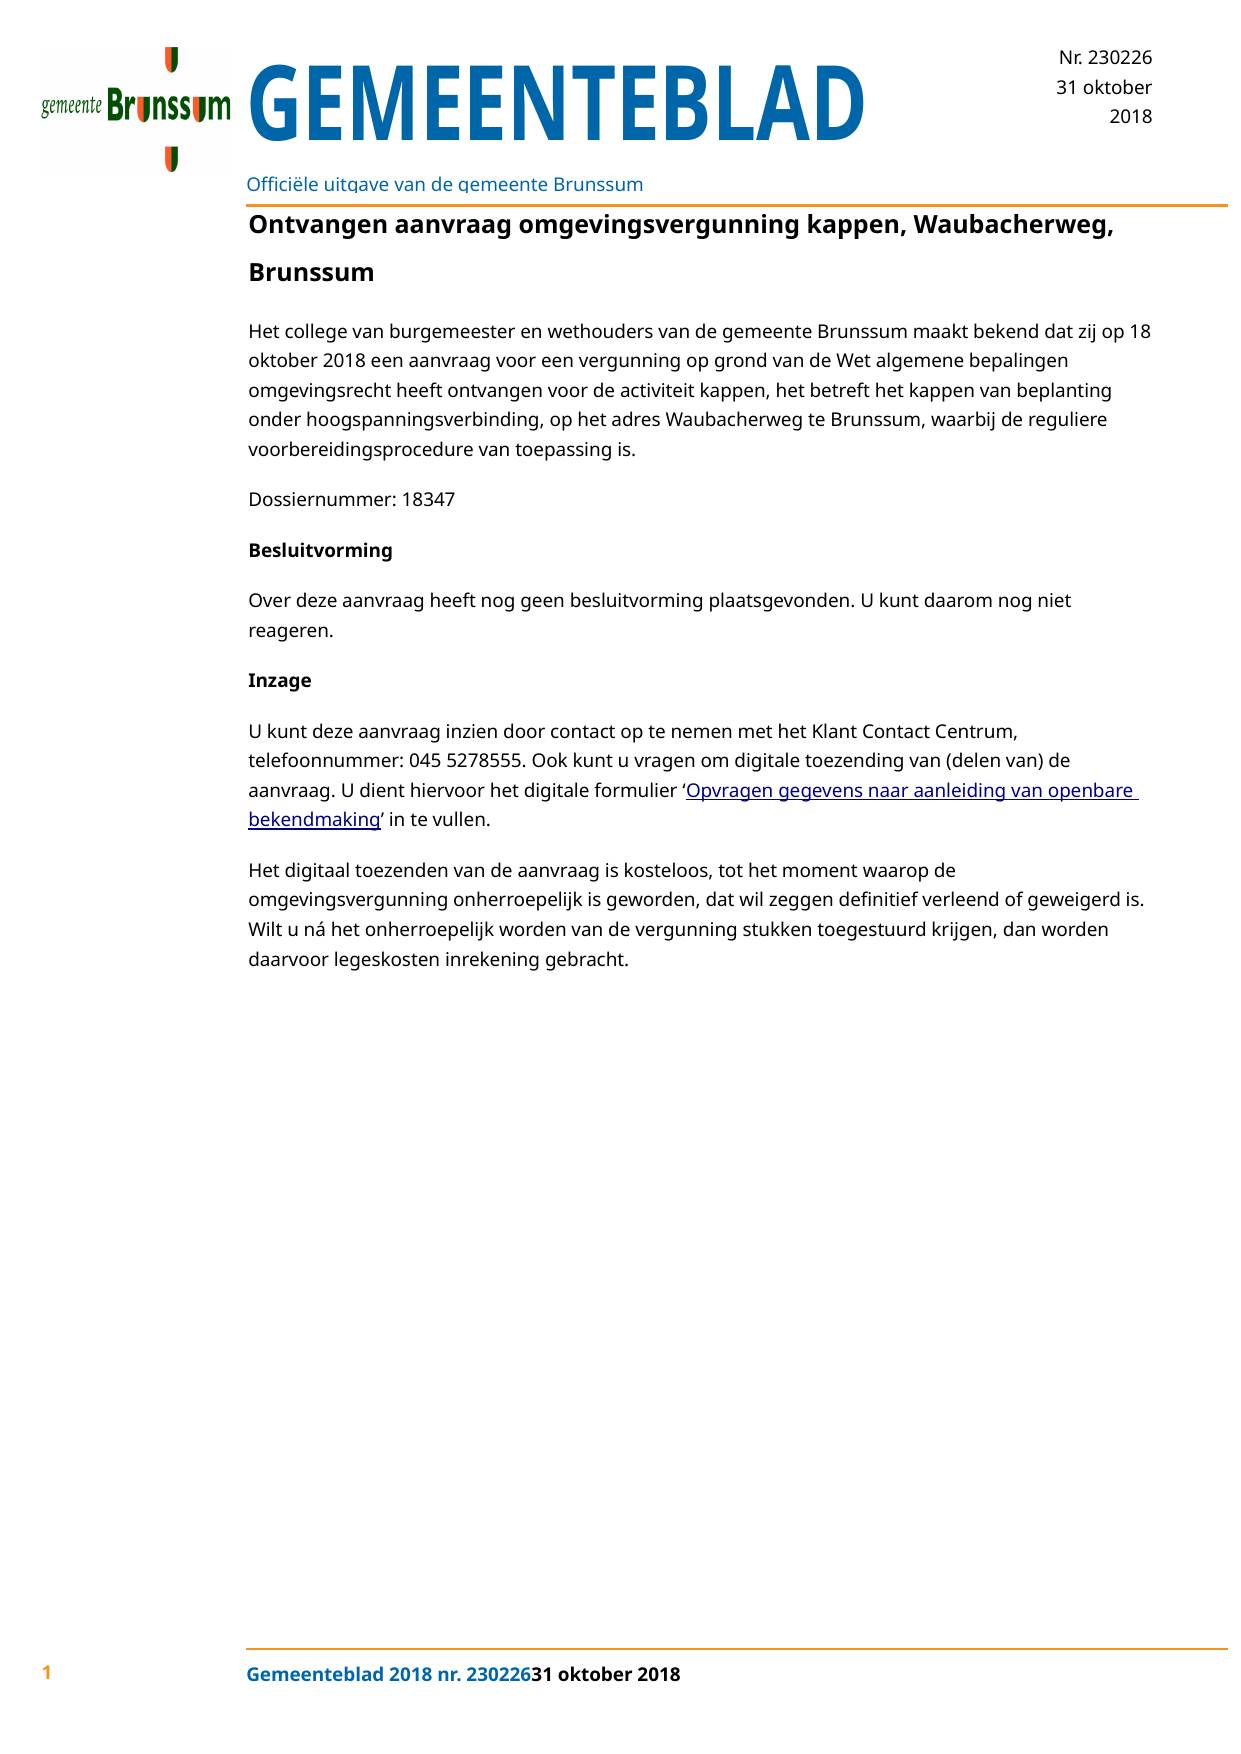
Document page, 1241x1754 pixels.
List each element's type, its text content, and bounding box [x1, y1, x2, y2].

text Over deze aanvraag heeft nog geen besluitvorming plaatsgevonden. U kunt daarom nog niet reageren. [248, 587, 1152, 643]
text Besluitvorming [248, 537, 1152, 563]
text Het digitaal toezenden van de aanvraag is kosteloos, tot het moment waarop de omgevingsvergunning onherroepelijk is geworden, dat wil zeggen definitief verleend of geweigerd is. Wilt u ná het onherroepelijk worden van de vergunning stukken toegestuurd krijgen, dan worden daarvoor legeskosten inrekening gebracht. [248, 857, 1152, 972]
text U kunt deze aanvraag inzien door contact op te nemen met het Klant Contact Centrum, telefoonnummer: 045 5278555. Ook kunt u vragen om digitale toezending van (delen van) de aanvraag. U dient hiervoor het digitale formulier ‘Opvragen gegevens naar aanleiding van openbare bekendmaking’ in te vullen. [248, 718, 1152, 832]
text Ontvangen aanvraag omgevingsvergunning kappen, Waubacherweg, Brunssum [248, 207, 1152, 288]
picture [41, 47, 231, 172]
text Inzage [248, 667, 1152, 693]
text Het college van burgemeester en wethouders van de gemeente Brunssum maakt bekend dat zij op 18 oktober 2018 een aanvraag voor een vergunning op grond van de Wet algemene bepalingen omgevingsrecht heeft ontvangen voor de activiteit kappen, het betreft het kappen van beplanting onder hoogspanningsverbinding, op het adres Waubacherweg te Brunssum, waarbij de reguliere voorbereidingsprocedure van toepassing is. [248, 318, 1152, 462]
text Dossiernummer: 18347 [248, 487, 1152, 512]
